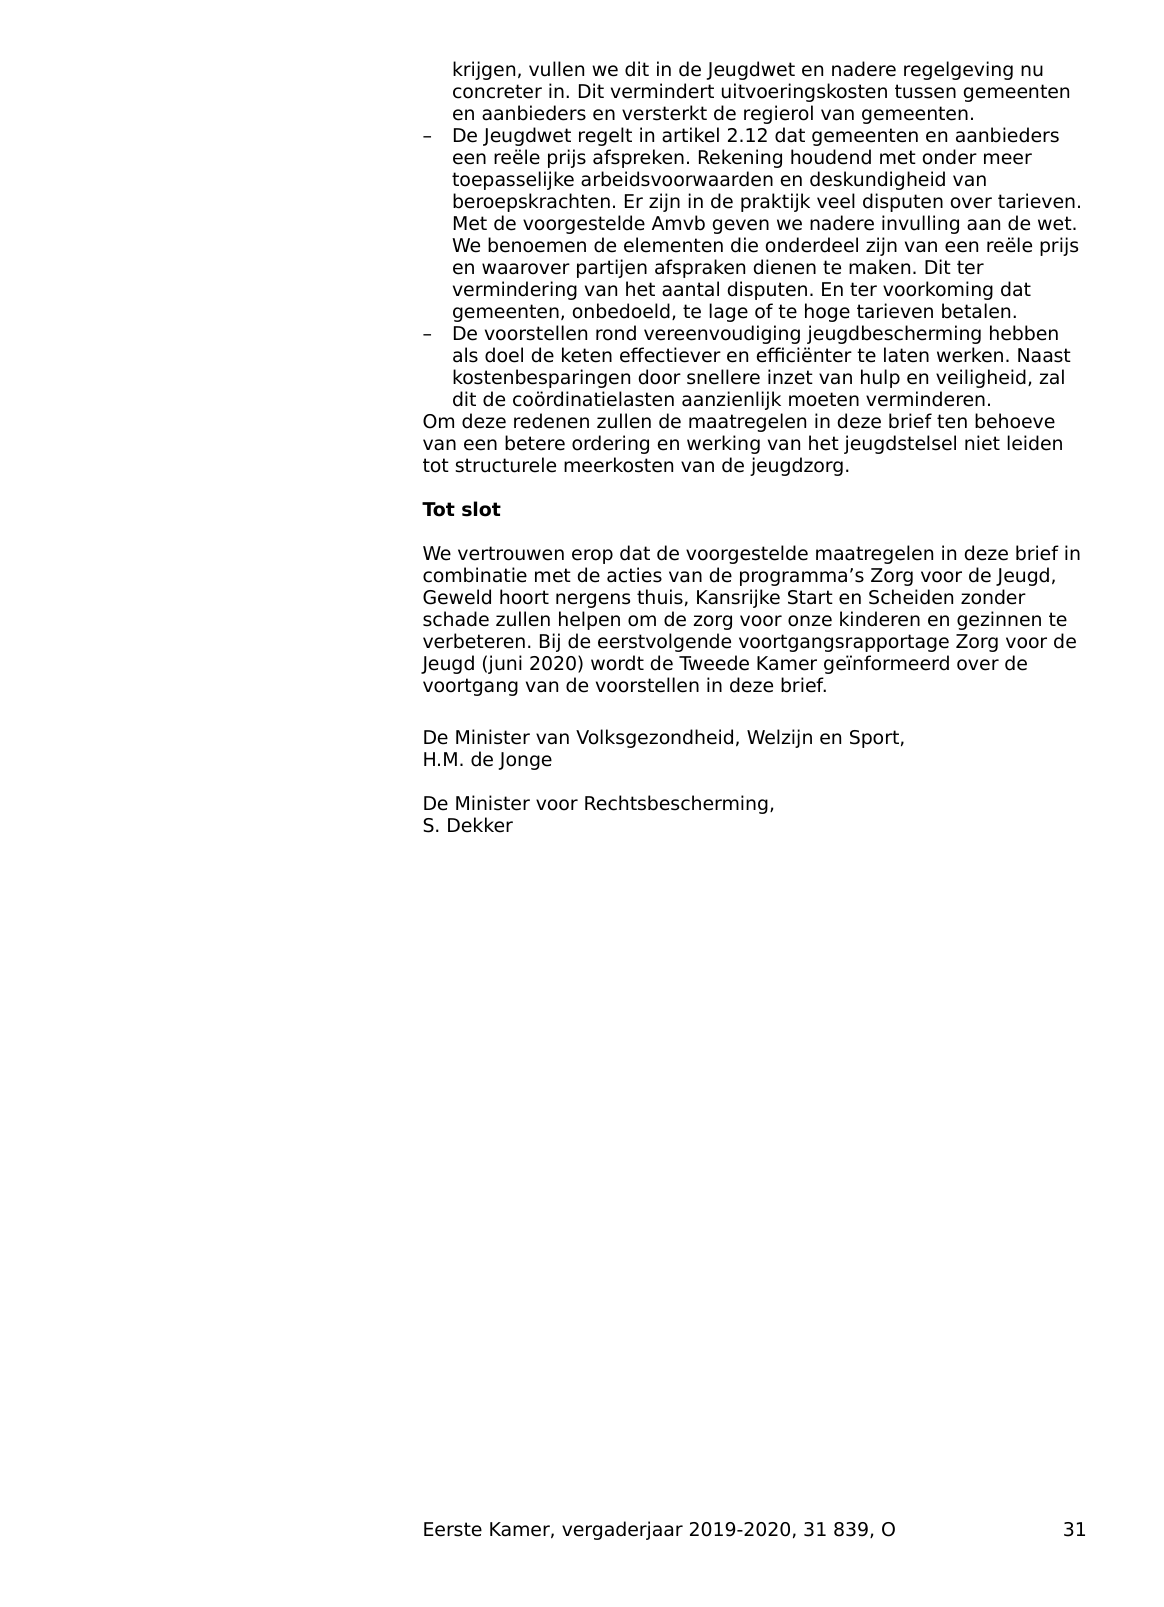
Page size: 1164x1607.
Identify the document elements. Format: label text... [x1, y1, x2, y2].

text We vertrouwen erop dat de voorgestelde maatregelen in deze brief in combinatie met de acties van de programma’s Zorg voor de Jeugd, Geweld hoort nergens thuis, Kansrijke Start en Scheiden zonder schade zullen helpen om de zorg voor onze kinderen en gezinnen te verbeteren. Bij de eerstvolgende voortgangsrapportage Zorg voor de Jeugd (juni 2020) wordt de Tweede Kamer geïnformeerd over de voortgang van de voorstellen in deze brief. [422, 543, 1087, 697]
text – De voorstellen rond vereenvoudiging jeugdbescherming hebben als doel de keten effectiever en efficiënter te laten werken. Naast kostenbesparingen door snellere inzet van hulp en veiligheid, zal dit de coördinatielasten aanzienlijk moeten verminderen. [422, 323, 1087, 411]
subtitle Tot slot [422, 499, 1087, 521]
text krijgen, vullen we dit in de Jeugdwet en nadere regelgeving nu concreter in. Dit vermindert uitvoeringskosten tussen gemeenten en aanbieders en versterkt de regierol van gemeenten. [422, 59, 1087, 125]
text De Minister van Volksgezondheid, Welzijn en Sport, H.M. de Jonge [422, 727, 1087, 771]
text – De Jeugdwet regelt in artikel 2.12 dat gemeenten en aanbieders een reële prijs afspreken. Rekening houdend met onder meer toepasselijke arbeidsvoorwaarden en deskundigheid van beroepskrachten. Er zijn in de praktijk veel disputen over tarieven. Met de voorgestelde Amvb geven we nadere invulling aan de wet. We benoemen de elementen die onderdeel zijn van een reële prijs en waarover partijen afspraken dienen te maken. Dit ter vermindering van het aantal disputen. En ter voorkoming dat gemeenten, onbedoeld, te lage of te hoge tarieven betalen. [422, 125, 1087, 323]
text De Minister voor Rechtsbescherming, S. Dekker [422, 793, 1087, 837]
text Om deze redenen zullen de maatregelen in deze brief ten behoeve van een betere ordering en werking van het jeugdstelsel niet leiden tot structurele meerkosten van de jeugdzorg. [422, 411, 1087, 477]
